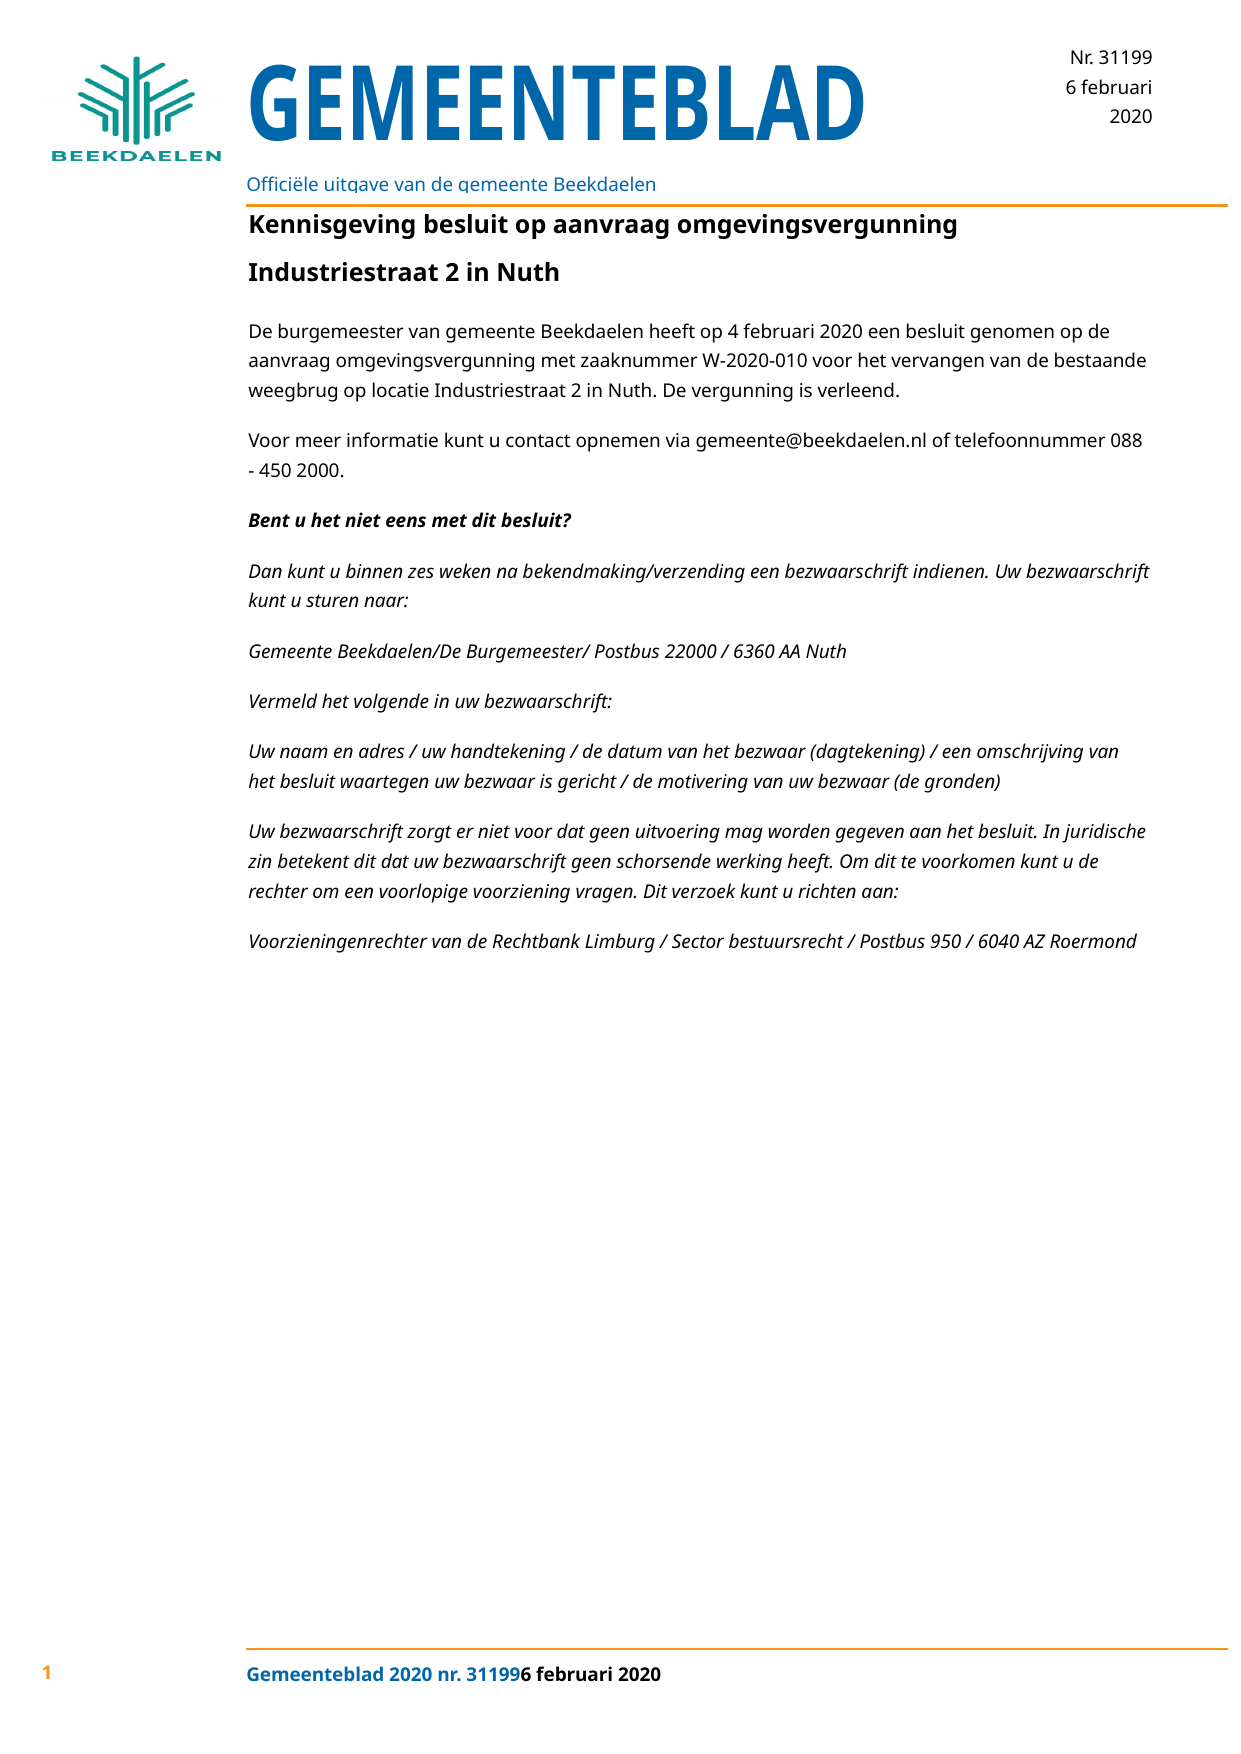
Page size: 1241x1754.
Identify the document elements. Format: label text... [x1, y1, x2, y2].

text Uw bezwaarschrift zorgt er niet voor dat geen uitvoering mag worden gegeven aan het besluit. In juridische zin betekent dit dat uw bezwaarschrift geen schorsende werking heeft. Om dit te voorkomen kunt u de rechter om een voorlopige voorziening vragen. Dit verzoek kunt u richten aan: [248, 819, 1152, 904]
picture [41, 47, 231, 172]
text Kennisgeving besluit op aanvraag omgevingsvergunning Industriestraat 2 in Nuth [248, 207, 1152, 288]
text Uw naam en adres / uw handtekening / de datum van het bezwaar (dagtekening) / een omschrijving van het besluit waartegen uw bezwaar is gericht / de motivering van uw bezwaar (de gronden) [248, 739, 1152, 794]
text Dan kunt u binnen zes weken na bekendmaking/verzending een bezwaarschrift indienen. Uw bezwaarschrift kunt u sturen naar: [248, 558, 1152, 613]
text Voorzieningenrechter van de Rechtbank Limburg / Sector bestuursrecht / Postbus 950 / 6040 AZ Roermond [248, 928, 1152, 954]
text Bent u het niet eens met dit besluit? [248, 507, 1152, 533]
text Vermeld het volgende in uw bezwaarschrift: [248, 688, 1152, 714]
text De burgemeester van gemeente Beekdaelen heeft op 4 februari 2020 een besluit genomen op de aanvraag omgevingsvergunning met zaaknummer W-2020-010 voor het vervangen van de bestaande weegbrug op locatie Industriestraat 2 in Nuth. De vergunning is verleend. [248, 318, 1152, 403]
text Gemeente Beekdaelen/De Burgemeester/ Postbus 22000 / 6360 AA Nuth [248, 638, 1152, 664]
text Voor meer informatie kunt u contact opnemen via gemeente@beekdaelen.nl of telefoonnummer 088 - 450 2000. [248, 427, 1152, 483]
